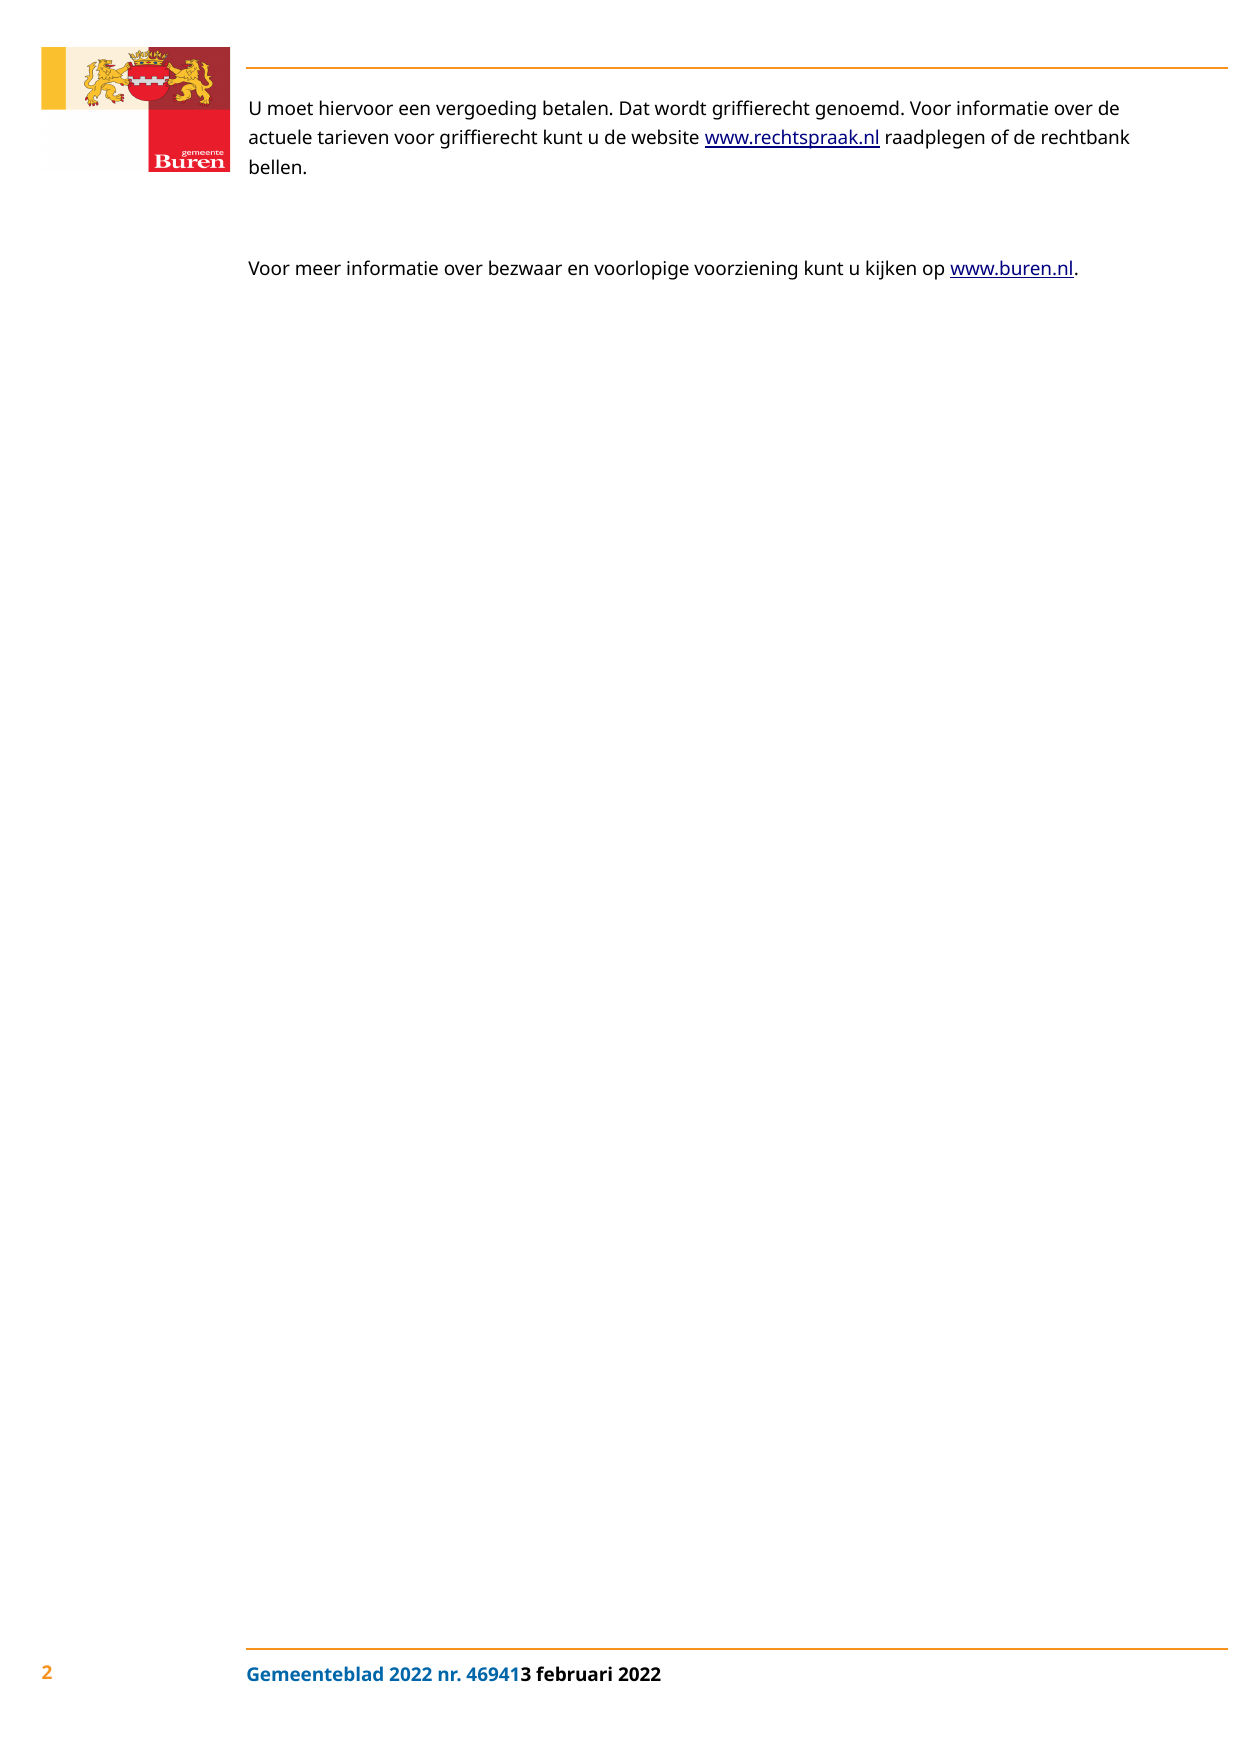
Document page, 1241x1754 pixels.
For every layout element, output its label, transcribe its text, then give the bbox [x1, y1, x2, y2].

text Voor meer informatie over bezwaar en voorlopige voorziening kunt u kijken op www.buren.nl. [248, 255, 1152, 281]
picture [41, 47, 231, 172]
text U moet hiervoor een vergoeding betalen. Dat wordt griffierecht genoemd. Voor informatie over de actuele tarieven voor griffierecht kunt u de website www.rechtspraak.nl raadplegen of de rechtbank bellen. [248, 95, 1152, 180]
